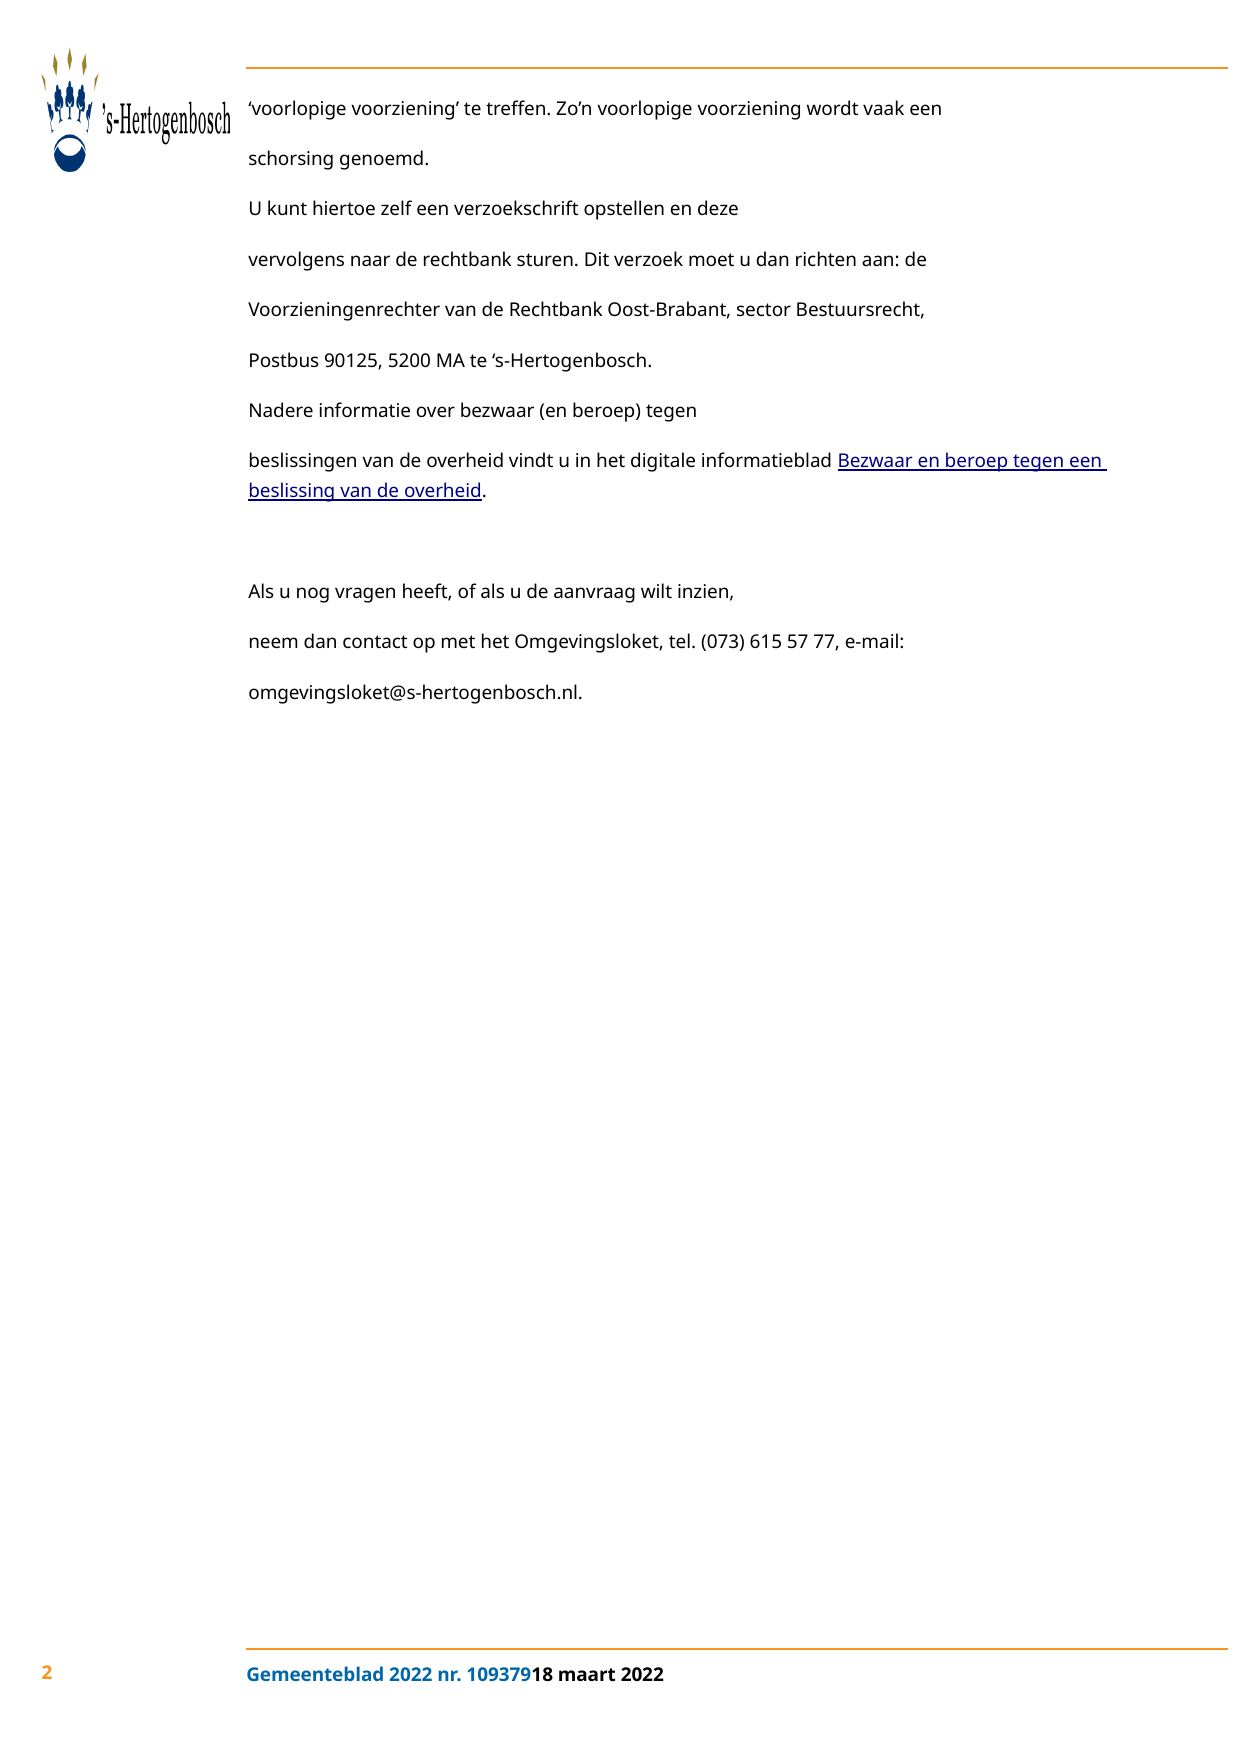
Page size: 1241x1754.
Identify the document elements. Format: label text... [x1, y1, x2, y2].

text Postbus 90125, 5200 MA te ‘s-Hertogenbosch. [248, 347, 1152, 373]
text schorsing genoemd. [248, 145, 1152, 171]
text omgevingsloket@s-hertogenbosch.nl. [248, 679, 1152, 705]
text neem dan contact op met het Omgevingsloket, tel. (073) 615 57 77, e-mail: [248, 628, 1152, 654]
text vervolgens naar de rechtbank sturen. Dit verzoek moet u dan richten aan: de [248, 246, 1152, 272]
text beslissingen van de overheid vindt u in het digitale informatieblad Bezwaar en beroep tegen een beslissing van de overheid. [248, 448, 1152, 503]
picture [41, 47, 231, 172]
text ‘voorlopige voorziening’ te treffen. Zo’n voorlopige voorziening wordt vaak een [248, 95, 1152, 121]
text Als u nog vragen heeft, of als u de aanvraag wilt inzien, [248, 578, 1152, 604]
text Nadere informatie over bezwaar (en beroep) tegen [248, 397, 1152, 423]
text Voorzieningenrechter van de Rechtbank Oost-Brabant, sector Bestuursrecht, [248, 296, 1152, 322]
text U kunt hiertoe zelf een verzoekschrift opstellen en deze [248, 196, 1152, 221]
